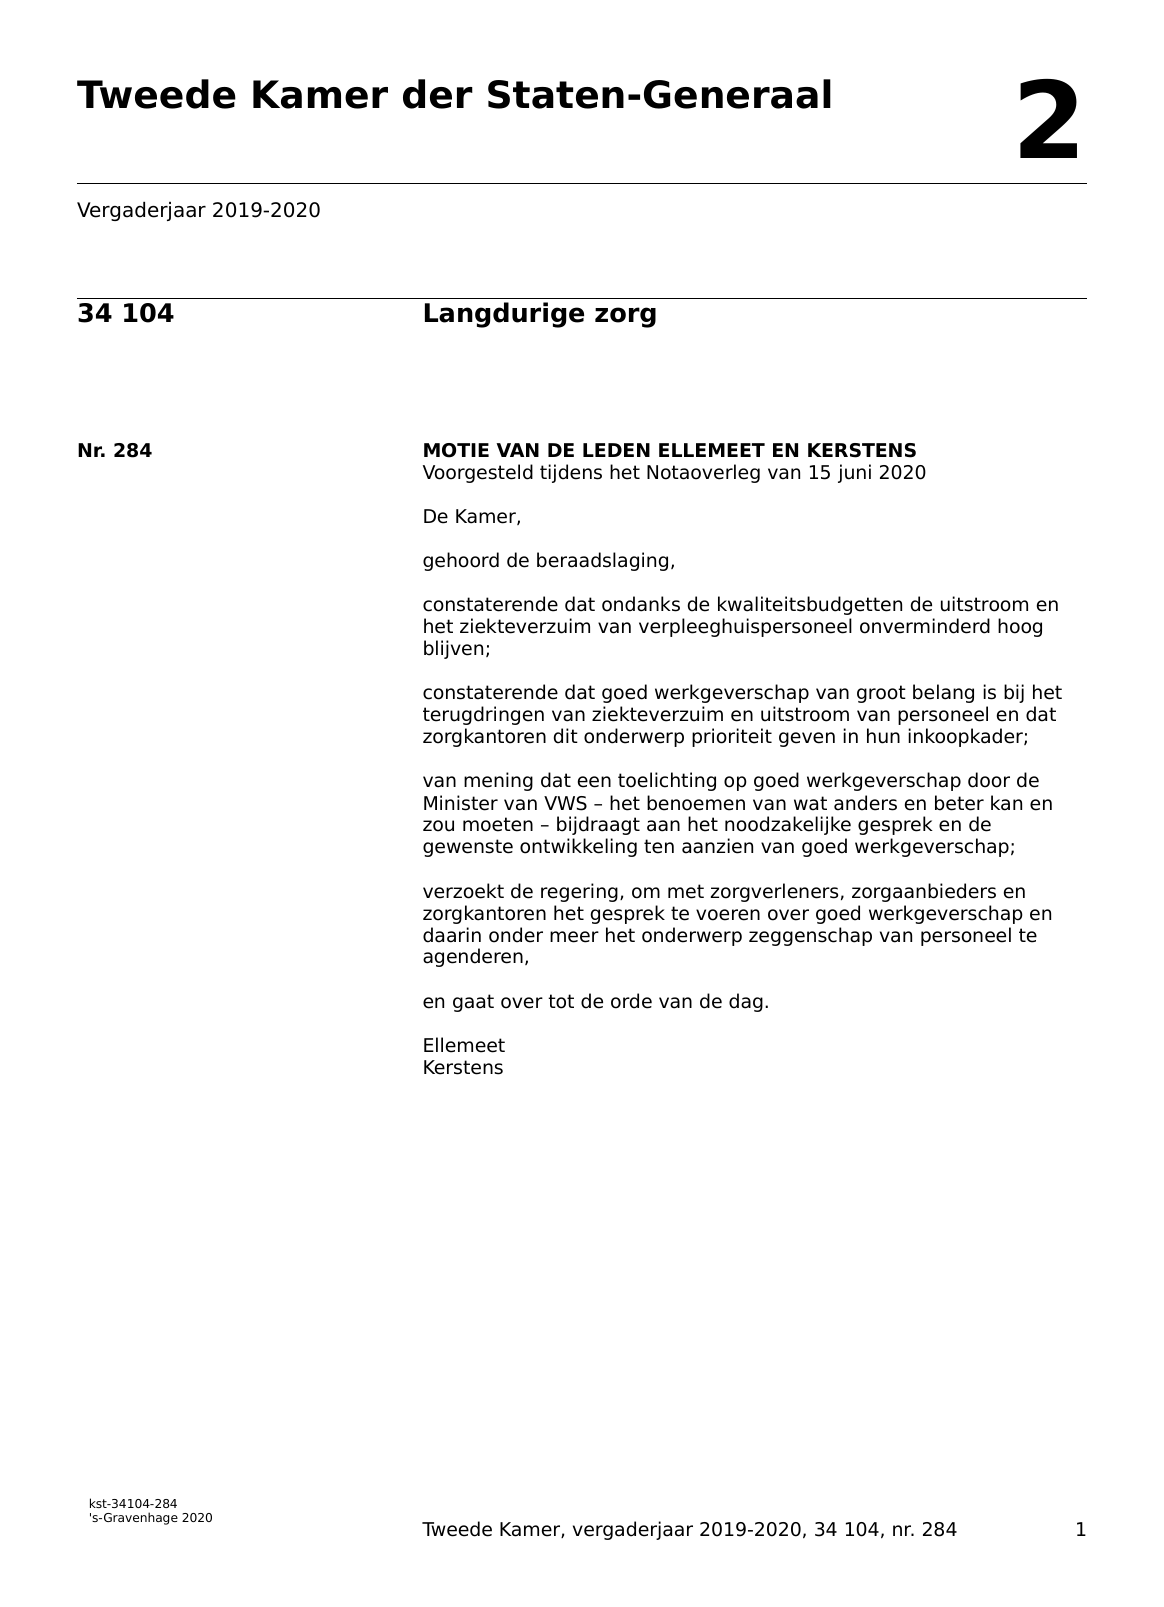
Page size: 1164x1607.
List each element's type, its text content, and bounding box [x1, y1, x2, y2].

text Ellemeet [422, 1035, 1087, 1057]
text constaterende dat ondanks de kwaliteitsbudgetten de uitstroom en het ziekteverzuim van verpleeghuispersoneel onverminderd hoog blijven; [422, 594, 1087, 660]
text kst-34104-284 [88, 1497, 323, 1511]
text en gaat over tot de orde van de dag. [422, 991, 1087, 1013]
text Kerstens [422, 1057, 1087, 1079]
table_header 2 [886, 59, 1087, 183]
text van mening dat een toelichting op goed werkgeverschap door de Minister van VWS – het benoemen van wat anders en beter kan en zou moeten – bijdraagt aan het noodzakelijke gesprek en de gewenste ontwikkeling ten aanzien van goed werkgeverschap; [422, 770, 1087, 858]
text constaterende dat goed werkgeverschap van groot belang is bij het terugdringen van ziekteverzuim en uitstroom van personeel en dat zorgkantoren dit onderwerp prioriteit geven in hun inkoopkader; [422, 682, 1087, 748]
table_cell Vergaderjaar 2019-2020 [77, 184, 1087, 298]
subtitle 34 104 Langdurige zorg [77, 299, 1087, 329]
table_header Tweede Kamer der Staten-Generaal [77, 59, 886, 183]
text gehoord de beraadslaging, [422, 550, 1087, 572]
text 's-Gravenhage 2020 [88, 1511, 323, 1525]
subtitle Nr. 284 MOTIE VAN DE LEDEN ELLEMEET EN KERSTENS [77, 440, 1087, 462]
text De Kamer, [422, 506, 1087, 528]
text verzoekt de regering, om met zorgverleners, zorgaanbieders en zorgkantoren het gesprek te voeren over goed werkgeverschap en daarin onder meer het onderwerp zeggenschap van personeel te agenderen, [422, 881, 1087, 968]
text Voorgesteld tijdens het Notaoverleg van 15 juni 2020 [422, 462, 1087, 484]
